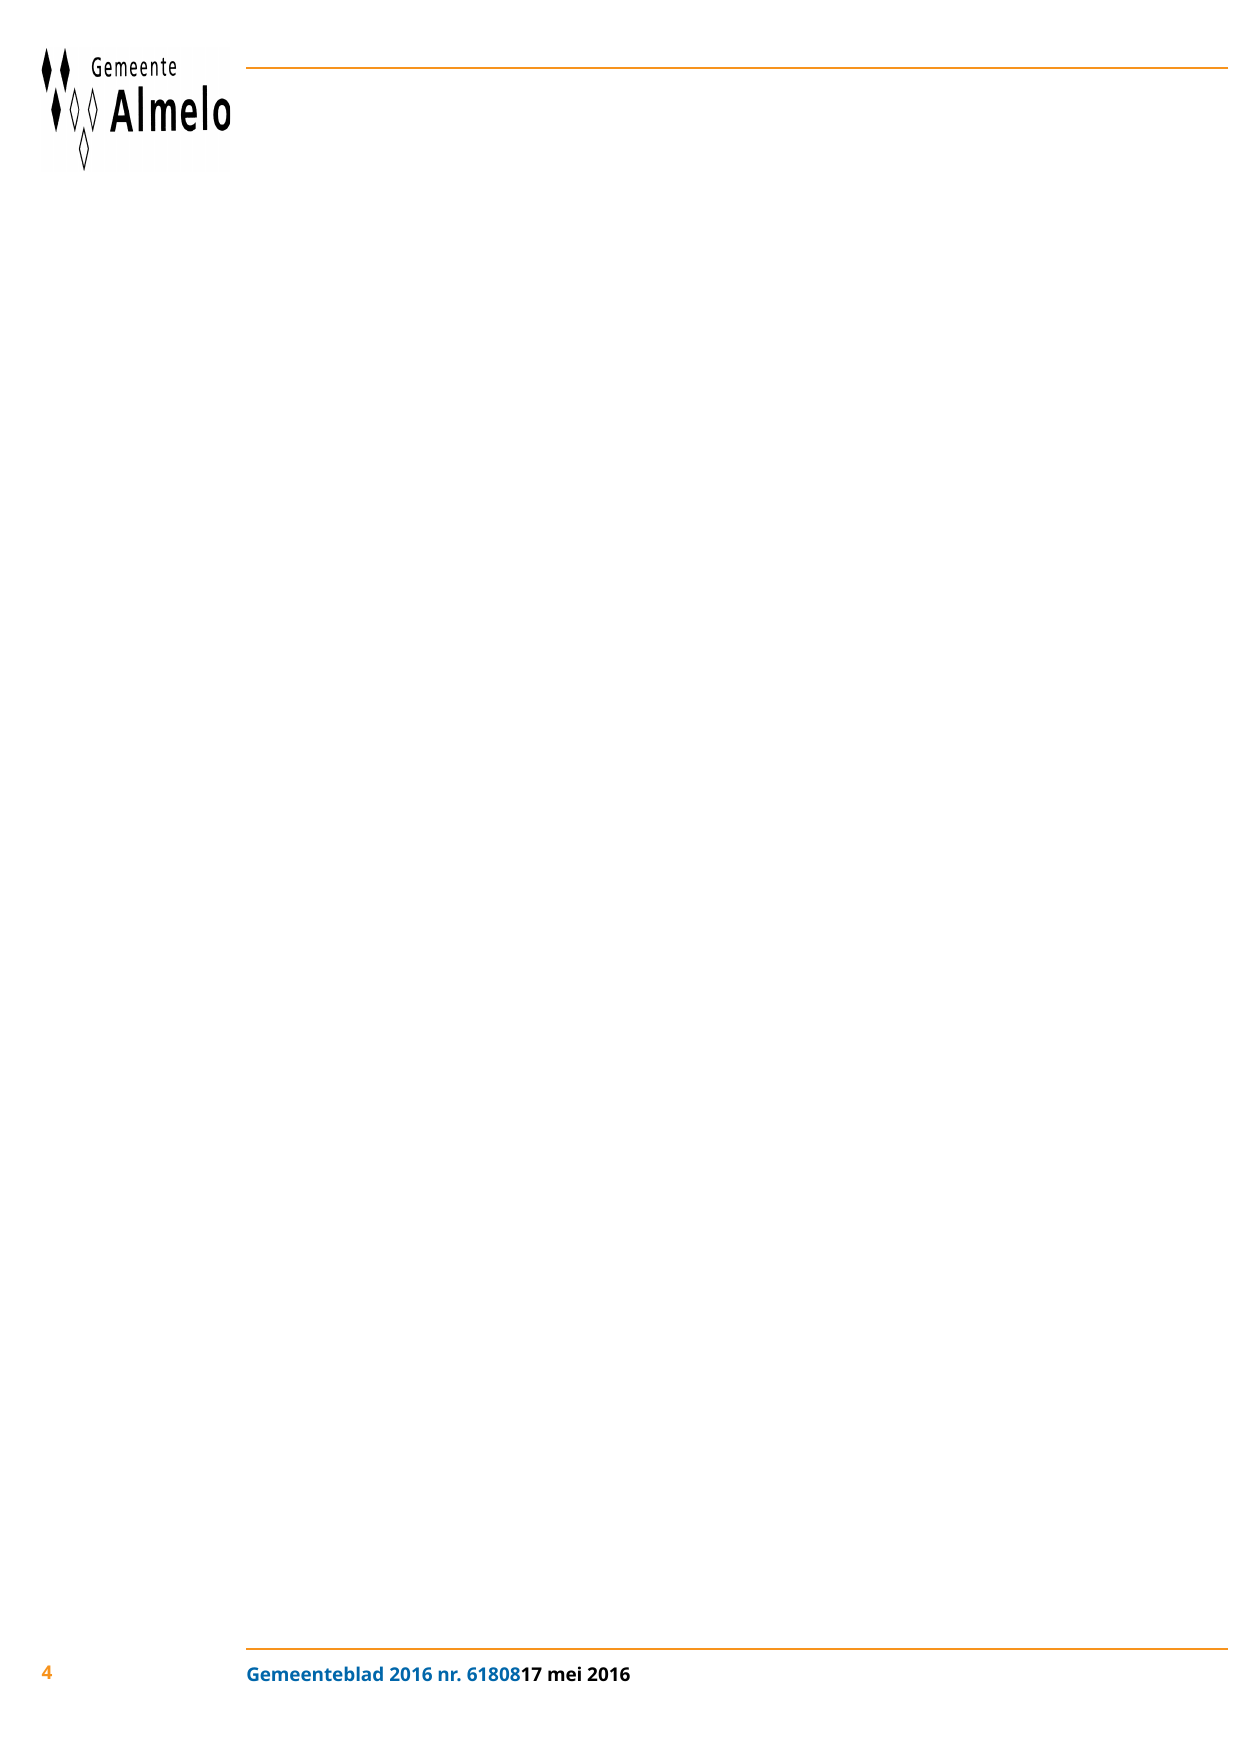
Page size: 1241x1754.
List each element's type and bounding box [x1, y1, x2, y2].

picture [41, 47, 231, 172]
